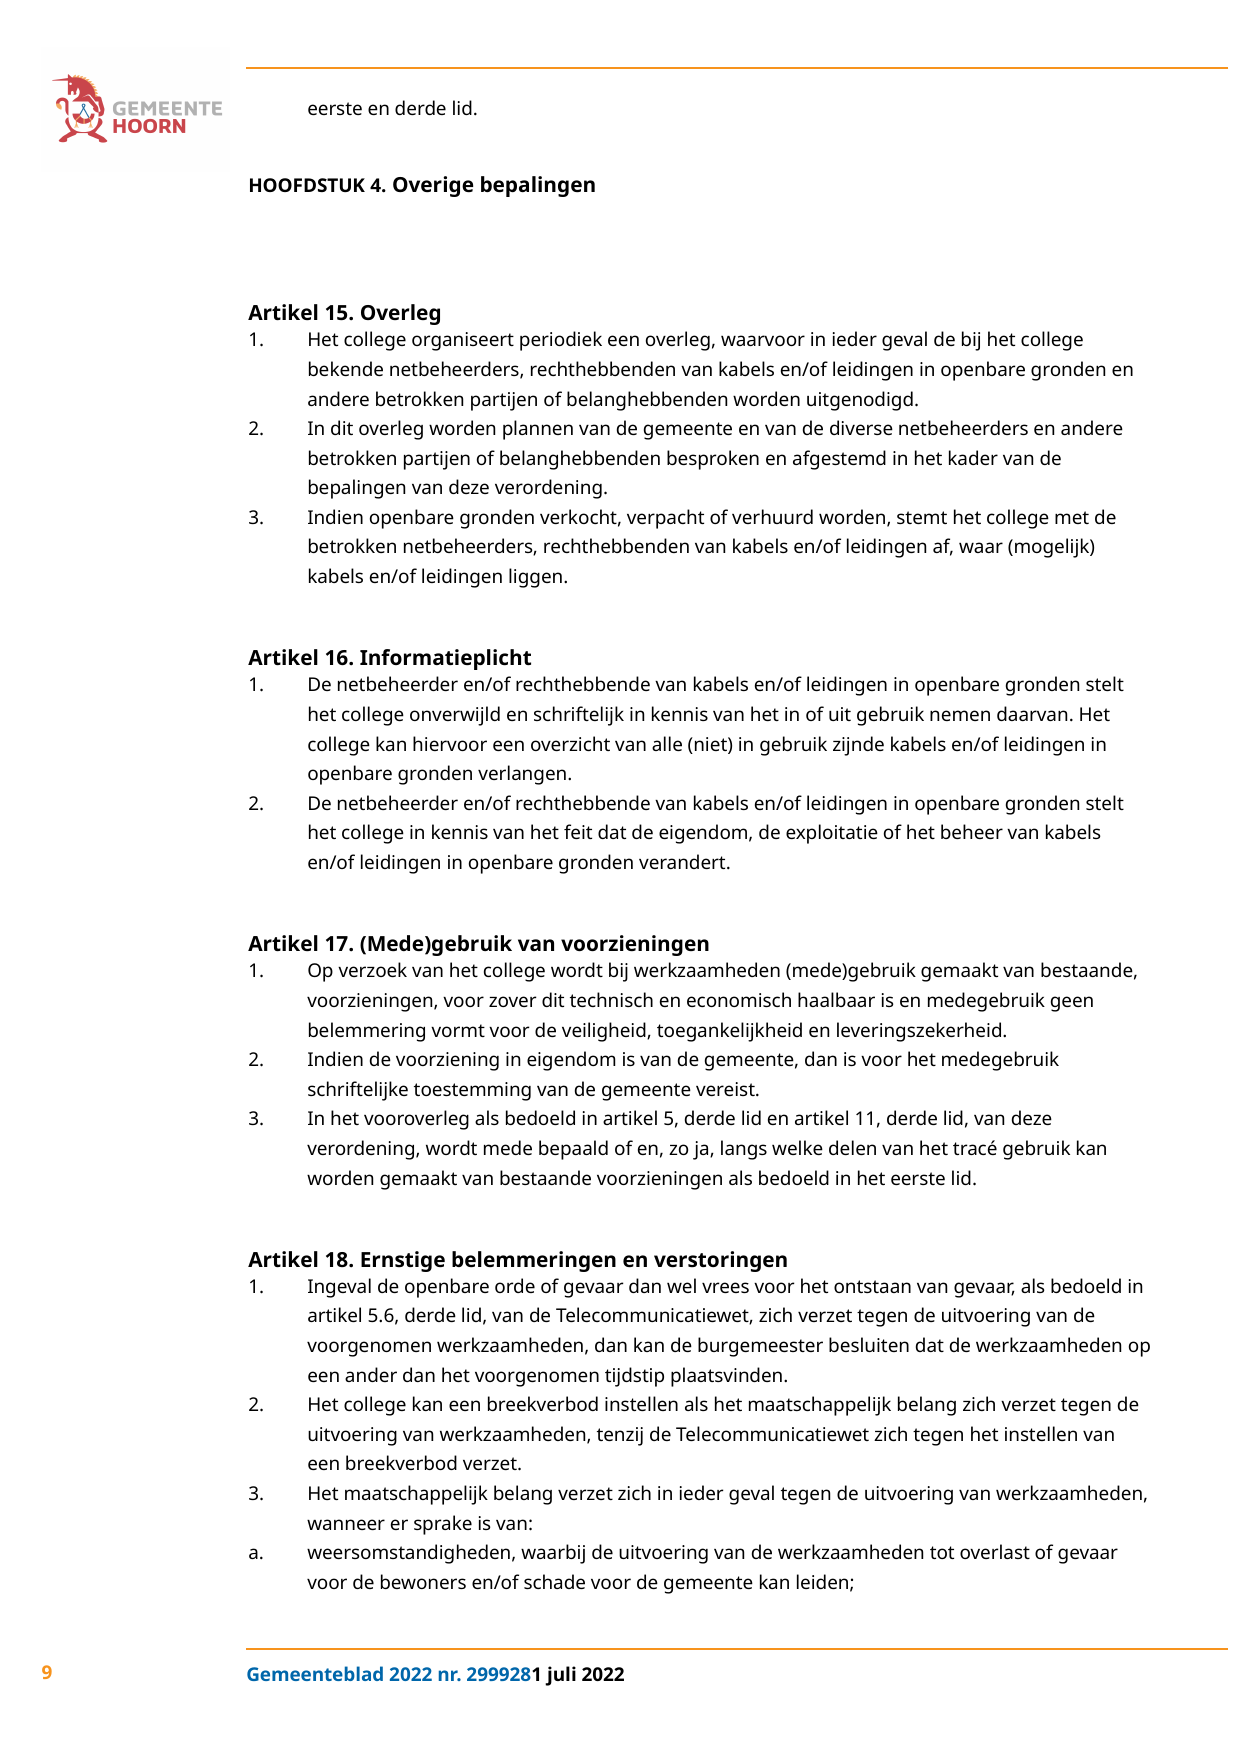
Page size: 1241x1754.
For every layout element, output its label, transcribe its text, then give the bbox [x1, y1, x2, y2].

list weersomstandigheden, waarbij de uitvoering van de werkzaamheden tot overlast of gevaar voor de bewoners en/of schade voor de gemeente kan leiden; [248, 1539, 1152, 1595]
list Het college kan een breekverbod instellen als het maatschappelijk belang zich verzet tegen de uitvoering van werkzaamheden, tenzij de Telecommunicatiewet zich tegen het instellen van een breekverbod verzet. [248, 1391, 1152, 1476]
list eerste en derde lid. [248, 95, 1152, 121]
list In dit overleg worden plannen van de gemeente en van de diverse netbeheerders en andere betrokken partijen of belanghebbenden besproken en afgestemd in het kader van de bepalingen van deze verordening. [248, 415, 1152, 500]
text Artikel 18. Ernstige belemmeringen en verstoringen [248, 1245, 1152, 1273]
list Indien de voorziening in eigendom is van de gemeente, dan is voor het medegebruik schriftelijke toestemming van de gemeente vereist. [248, 1046, 1152, 1102]
list De netbeheerder en/of rechthebbende van kabels en/of leidingen in openbare gronden stelt het college in kennis van het feit dat de eigendom, de exploitatie of het beheer van kabels en/of leidingen in openbare gronden verandert. [248, 790, 1152, 875]
list In het vooroverleg als bedoeld in artikel 5, derde lid en artikel 11, derde lid, van deze verordening, wordt mede bepaald of en, zo ja, langs welke delen van het tracé gebruik kan worden gemaakt van bestaande voorzieningen als bedoeld in het eerste lid. [248, 1106, 1152, 1190]
list Ingeval de openbare orde of gevaar dan wel vrees voor het ontstaan van gevaar, als bedoeld in artikel 5.6, derde lid, van de Telecommunicatiewet, zich verzet tegen de uitvoering van de voorgenomen werkzaamheden, dan kan de burgemeester besluiten dat de werkzaamheden op een ander dan het voorgenomen tijdstip plaatsvinden. [248, 1273, 1152, 1388]
text Artikel 15. Overleg [248, 298, 1152, 327]
list De netbeheerder en/of rechthebbende van kabels en/of leidingen in openbare gronden stelt het college onverwijld en schriftelijk in kennis van het in of uit gebruik nemen daarvan. Het college kan hiervoor een overzicht van alle (niet) in gebruik zijnde kabels en/of leidingen in openbare gronden verlangen. [248, 672, 1152, 786]
list Indien openbare gronden verkocht, verpacht of verhuurd worden, stemt het college met de betrokken netbeheerders, rechthebbenden van kabels en/of leidingen af, waar (mogelijk) kabels en/of leidingen liggen. [248, 504, 1152, 589]
text Artikel 16. Informatieplicht [248, 643, 1152, 672]
list Het maatschappelijk belang verzet zich in ieder geval tegen de uitvoering van werkzaamheden, wanneer er sprake is van: [248, 1480, 1152, 1536]
list Op verzoek van het college wordt bij werkzaamheden (mede)gebruik gemaakt van bestaande, voorzieningen, voor zover dit technisch en economisch haalbaar is en medegebruik geen belemmering vormt voor de veiligheid, toegankelijkheid en leveringszekerheid. [248, 958, 1152, 1042]
text HOOFDSTUK 4. Overige bepalingen [248, 170, 1152, 198]
picture [41, 47, 231, 172]
text Artikel 17. (Mede)gebruik van voorzieningen [248, 929, 1152, 958]
list Het college organiseert periodiek een overleg, waarvoor in ieder geval de bij het college bekende netbeheerders, rechthebbenden van kabels en/of leidingen in openbare gronden en andere betrokken partijen of belanghebbenden worden uitgenodigd. [248, 327, 1152, 411]
